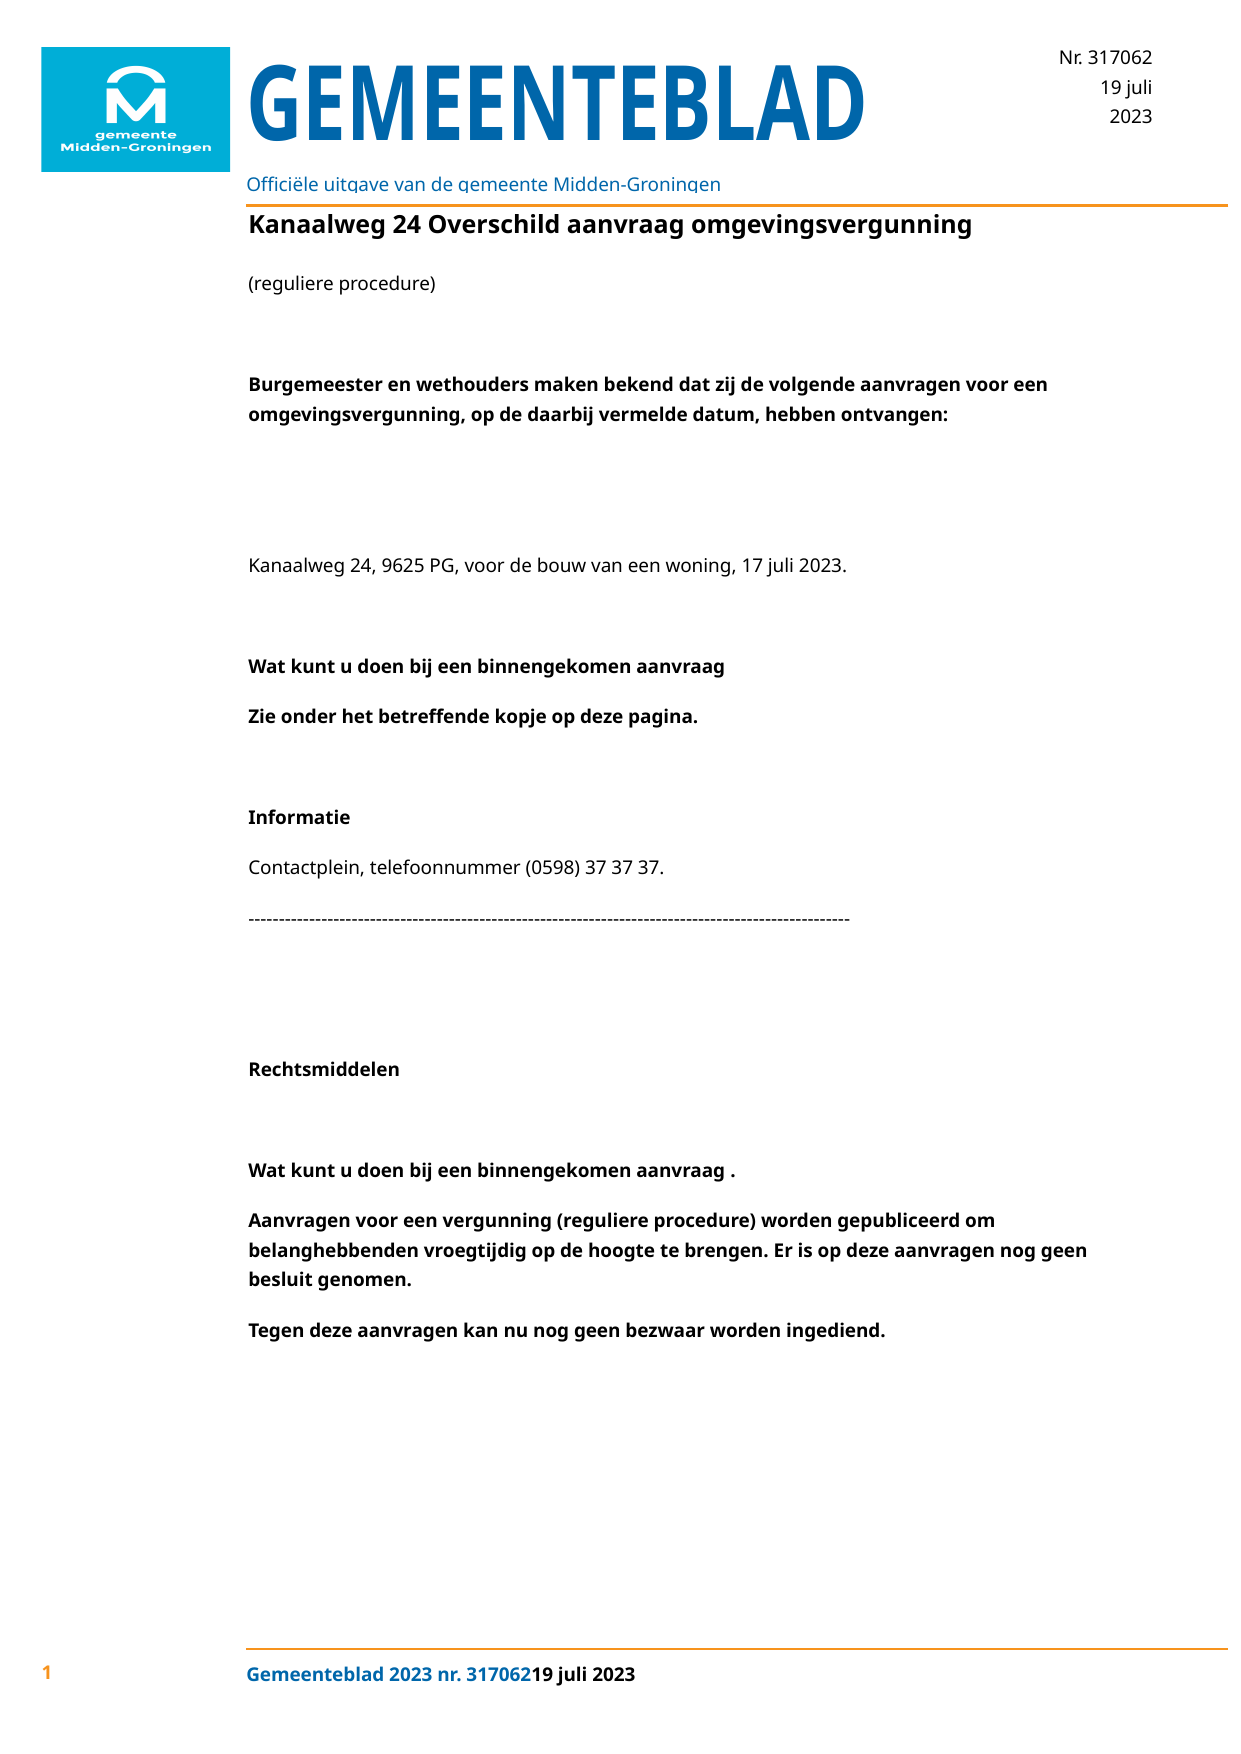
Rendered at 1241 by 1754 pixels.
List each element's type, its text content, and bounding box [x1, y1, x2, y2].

text Wat kunt u doen bij een binnengekomen aanvraag . [248, 1157, 1152, 1183]
picture [107, 89, 165, 122]
picture [108, 66, 164, 82]
text Aanvragen voor een vergunning (reguliere procedure) worden gepubliceerd om belanghebbenden vroegtijdig op de hoogte te brengen. Er is op deze aanvragen nog geen besluit genomen. [248, 1207, 1152, 1292]
text Kanaalweg 24 Overschild aanvraag omgevingsvergunning [248, 207, 1152, 241]
text Burgemeester en wethouders maken bekend dat zij de volgende aanvragen voor een omgevingsvergunning, op de daarbij vermelde datum, hebben ontvangen: [248, 371, 1152, 426]
text (reguliere procedure) [248, 270, 1152, 296]
text Rechtsmiddelen [248, 1056, 1152, 1082]
text Wat kunt u doen bij een binnengekomen aanvraag [248, 653, 1152, 678]
picture [184, 146, 190, 153]
text Kanaalweg 24, 9625 PG, voor de bouw van een woning, 17 juli 2023. [248, 552, 1152, 578]
text Contactplein, telefoonnummer (0598) 37 37 37. [248, 854, 1152, 880]
text Informatie [248, 804, 1152, 830]
text Tegen deze aanvragen kan nu nog geen bezwaar worden ingediend. [248, 1317, 1152, 1343]
text --------------------------------------------------------------------------------------------------- [248, 905, 1152, 931]
text Zie onder het betreffende kopje op deze pagina. [248, 703, 1152, 729]
